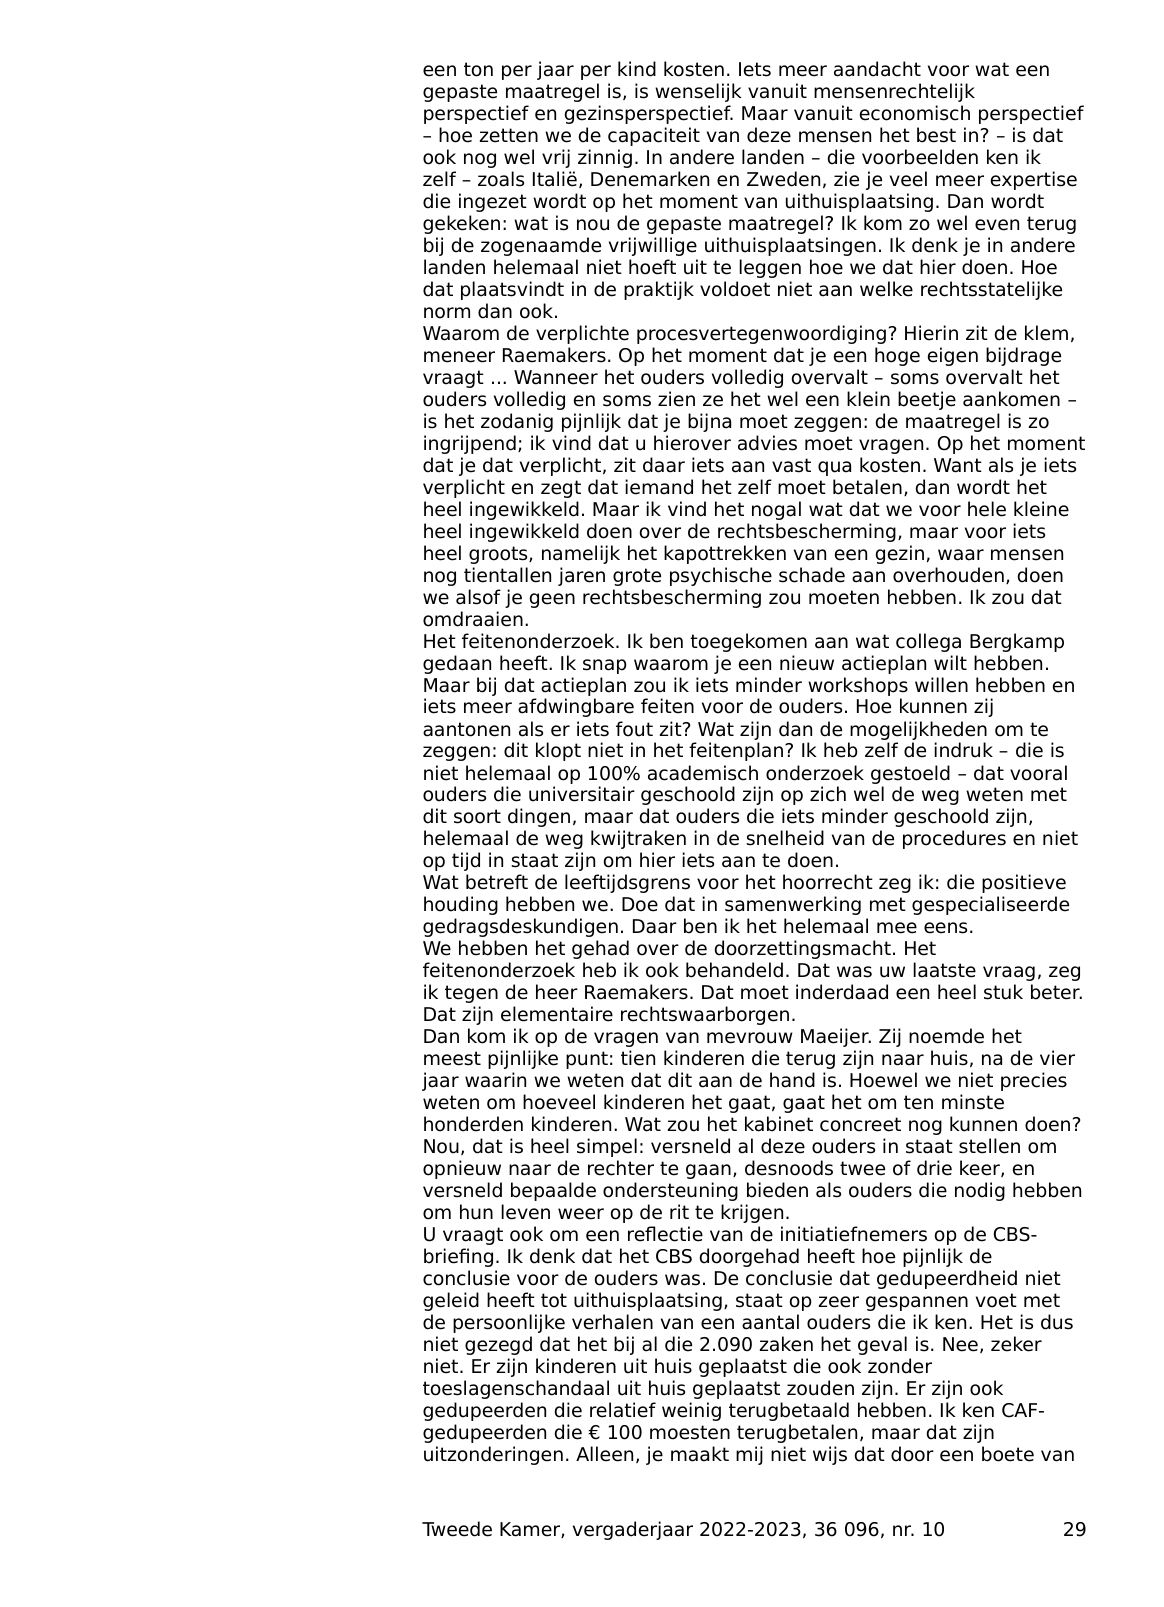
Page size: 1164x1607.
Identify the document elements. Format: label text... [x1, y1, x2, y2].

text U vraagt ook om een reflectie van de initiatiefnemers op de CBS-briefing. Ik denk dat het CBS doorgehad heeft hoe pijnlijk de conclusie voor de ouders was. De conclusie dat gedupeerdheid niet geleid heeft tot uithuisplaatsing, staat op zeer gespannen voet met de persoonlijke verhalen van een aantal ouders die ik ken. Het is dus niet gezegd dat het bij al die 2.090 zaken het geval is. Nee, zeker niet. Er zijn kinderen uit huis geplaatst die ook zonder toeslagenschandaal uit huis geplaatst zouden zijn. Er zijn ook gedupeerden die relatief weinig terugbetaald hebben. Ik ken CAF-gedupeerden die € 100 moesten terugbetalen, maar dat zijn uitzonderingen. Alleen, je maakt mij niet wijs dat door een boete van [422, 1224, 1087, 1466]
text Het feitenonderzoek. Ik ben toegekomen aan wat collega Bergkamp gedaan heeft. Ik snap waarom je een nieuw actieplan wilt hebben. Maar bij dat actieplan zou ik iets minder workshops willen hebben en iets meer afdwingbare feiten voor de ouders. Hoe kunnen zij aantonen als er iets fout zit? Wat zijn dan de mogelijkheden om te zeggen: dit klopt niet in het feitenplan? Ik heb zelf de indruk – die is niet helemaal op 100% academisch onderzoek gestoeld – dat vooral ouders die universitair geschoold zijn op zich wel de weg weten met dit soort dingen, maar dat ouders die iets minder geschoold zijn, helemaal de weg kwijtraken in de snelheid van de procedures en niet op tijd in staat zijn om hier iets aan te doen. [422, 631, 1087, 872]
text Waarom de verplichte procesvertegenwoordiging? Hierin zit de klem, meneer Raemakers. Op het moment dat je een hoge eigen bijdrage vraagt ... Wanneer het ouders volledig overvalt – soms overvalt het ouders volledig en soms zien ze het wel een klein beetje aankomen – is het zodanig pijnlijk dat je bijna moet zeggen: de maatregel is zo ingrijpend; ik vind dat u hierover advies moet vragen. Op het moment dat je dat verplicht, zit daar iets aan vast qua kosten. Want als je iets verplicht en zegt dat iemand het zelf moet betalen, dan wordt het heel ingewikkeld. Maar ik vind het nogal wat dat we voor hele kleine heel ingewikkeld doen over de rechtsbescherming, maar voor iets heel groots, namelijk het kapottrekken van een gezin, waar mensen nog tientallen jaren grote psychische schade aan overhouden, doen we alsof je geen rechtsbescherming zou moeten hebben. Ik zou dat omdraaien. [422, 323, 1087, 631]
text Dan kom ik op de vragen van mevrouw Maeijer. Zij noemde het meest pijnlijke punt: tien kinderen die terug zijn naar huis, na de vier jaar waarin we weten dat dit aan de hand is. Hoewel we niet precies weten om hoeveel kinderen het gaat, gaat het om ten minste honderden kinderen. Wat zou het kabinet concreet nog kunnen doen? Nou, dat is heel simpel: versneld al deze ouders in staat stellen om opnieuw naar de rechter te gaan, desnoods twee of drie keer, en versneld bepaalde ondersteuning bieden als ouders die nodig hebben om hun leven weer op de rit te krijgen. [422, 1026, 1087, 1224]
text een ton per jaar per kind kosten. Iets meer aandacht voor wat een gepaste maatregel is, is wenselijk vanuit mensenrechtelijk perspectief en gezinsperspectief. Maar vanuit economisch perspectief – hoe zetten we de capaciteit van deze mensen het best in? – is dat ook nog wel vrij zinnig. In andere landen – die voorbeelden ken ik zelf – zoals Italië, Denemarken en Zweden, zie je veel meer expertise die ingezet wordt op het moment van uithuisplaatsing. Dan wordt gekeken: wat is nou de gepaste maatregel? Ik kom zo wel even terug bij de zogenaamde vrijwillige uithuisplaatsingen. Ik denk je in andere landen helemaal niet hoeft uit te leggen hoe we dat hier doen. Hoe dat plaatsvindt in de praktijk voldoet niet aan welke rechtsstatelijke norm dan ook. [422, 59, 1087, 323]
text Wat betreft de leeftijdsgrens voor het hoorrecht zeg ik: die positieve houding hebben we. Doe dat in samenwerking met gespecialiseerde gedragsdeskundigen. Daar ben ik het helemaal mee eens. [422, 872, 1087, 938]
text We hebben het gehad over de doorzettingsmacht. Het feitenonderzoek heb ik ook behandeld. Dat was uw laatste vraag, zeg ik tegen de heer Raemakers. Dat moet inderdaad een heel stuk beter. Dat zijn elementaire rechtswaarborgen. [422, 938, 1087, 1026]
